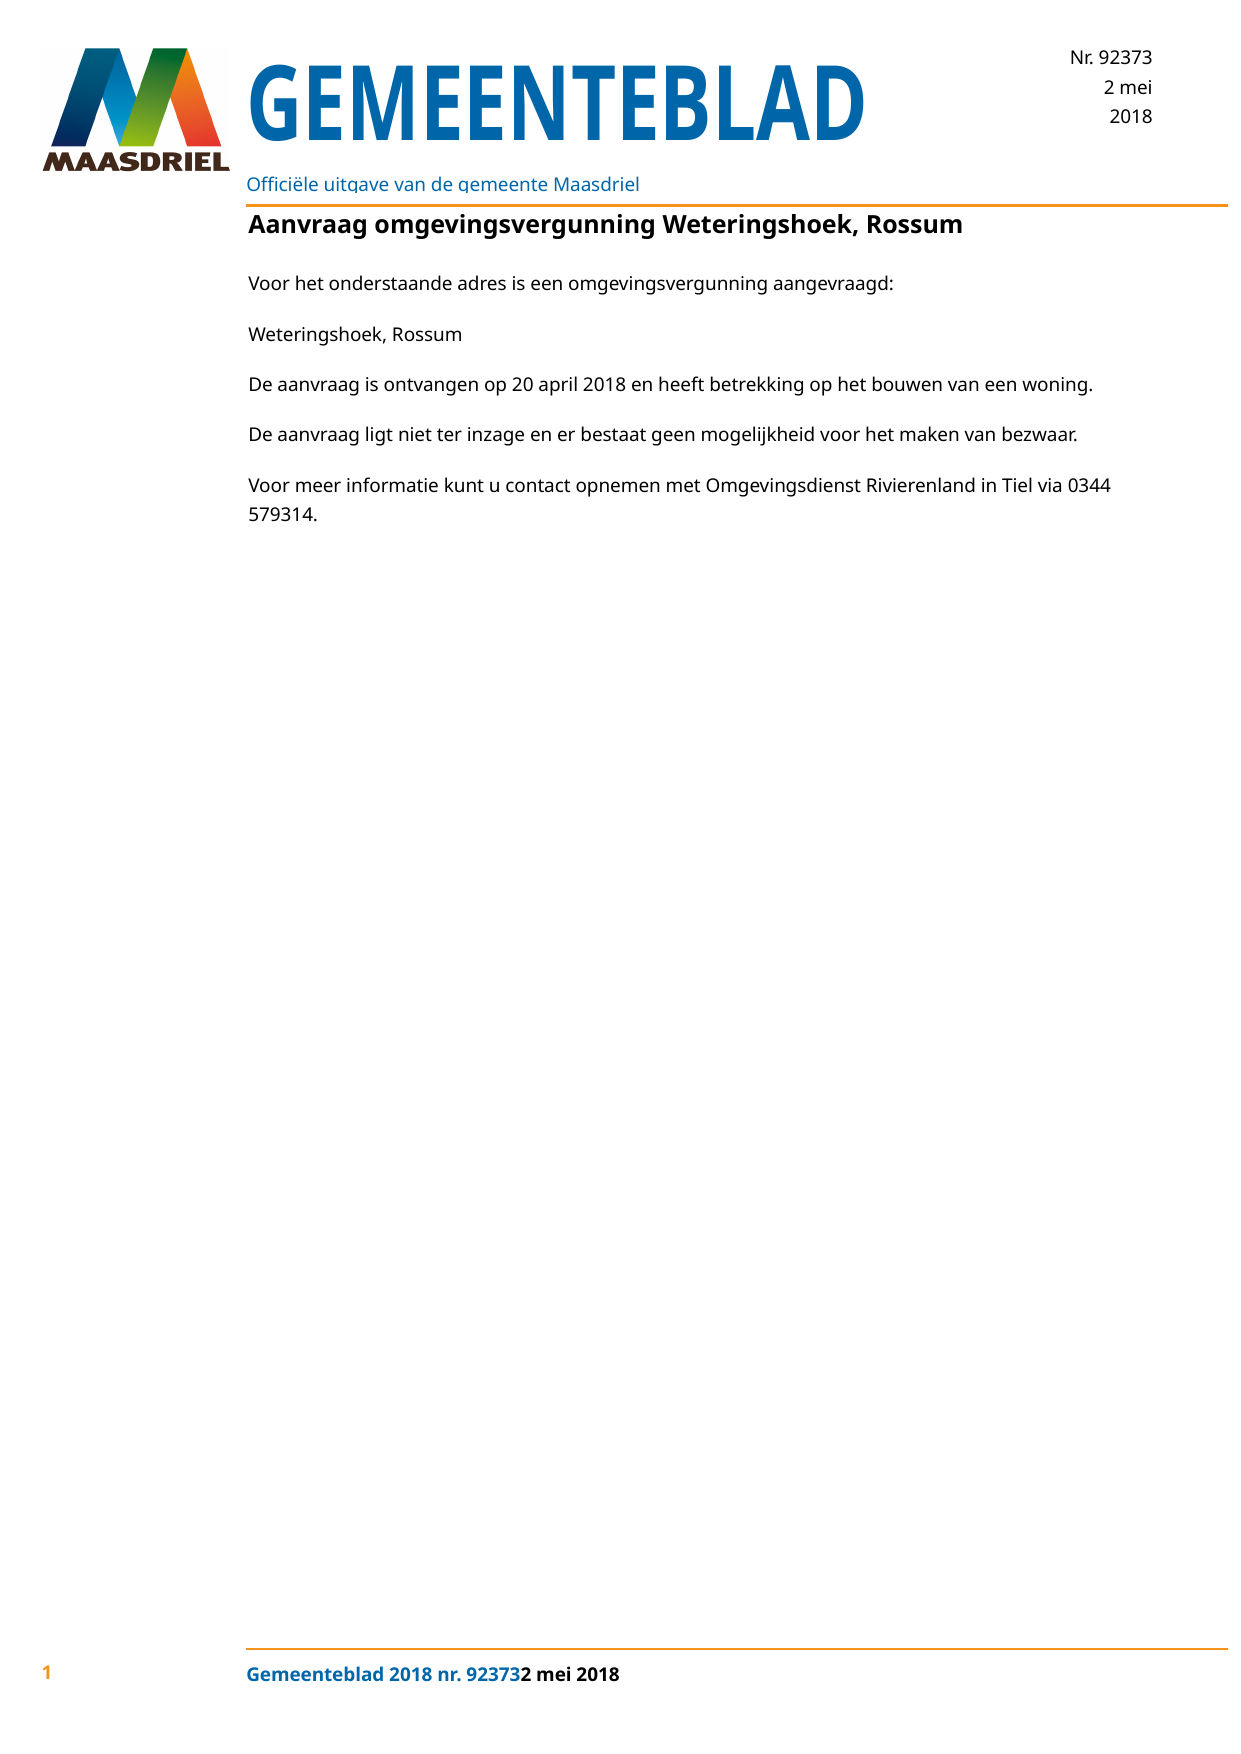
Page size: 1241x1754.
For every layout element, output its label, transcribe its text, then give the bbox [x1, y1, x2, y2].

picture [41, 47, 231, 172]
text De aanvraag is ontvangen op 20 april 2018 en heeft betrekking op het bouwen van een woning. [248, 371, 1152, 397]
text Voor meer informatie kunt u contact opnemen met Omgevingsdienst Rivierenland in Tiel via 0344 579314. [248, 472, 1152, 527]
text De aanvraag ligt niet ter inzage en er bestaat geen mogelijkheid voor het maken van bezwaar. [248, 422, 1152, 447]
text Weteringshoek, Rossum [248, 321, 1152, 346]
text Voor het onderstaande adres is een omgevingsvergunning aangevraagd: [248, 270, 1152, 296]
text Aanvraag omgevingsvergunning Weteringshoek, Rossum [248, 207, 1152, 241]
